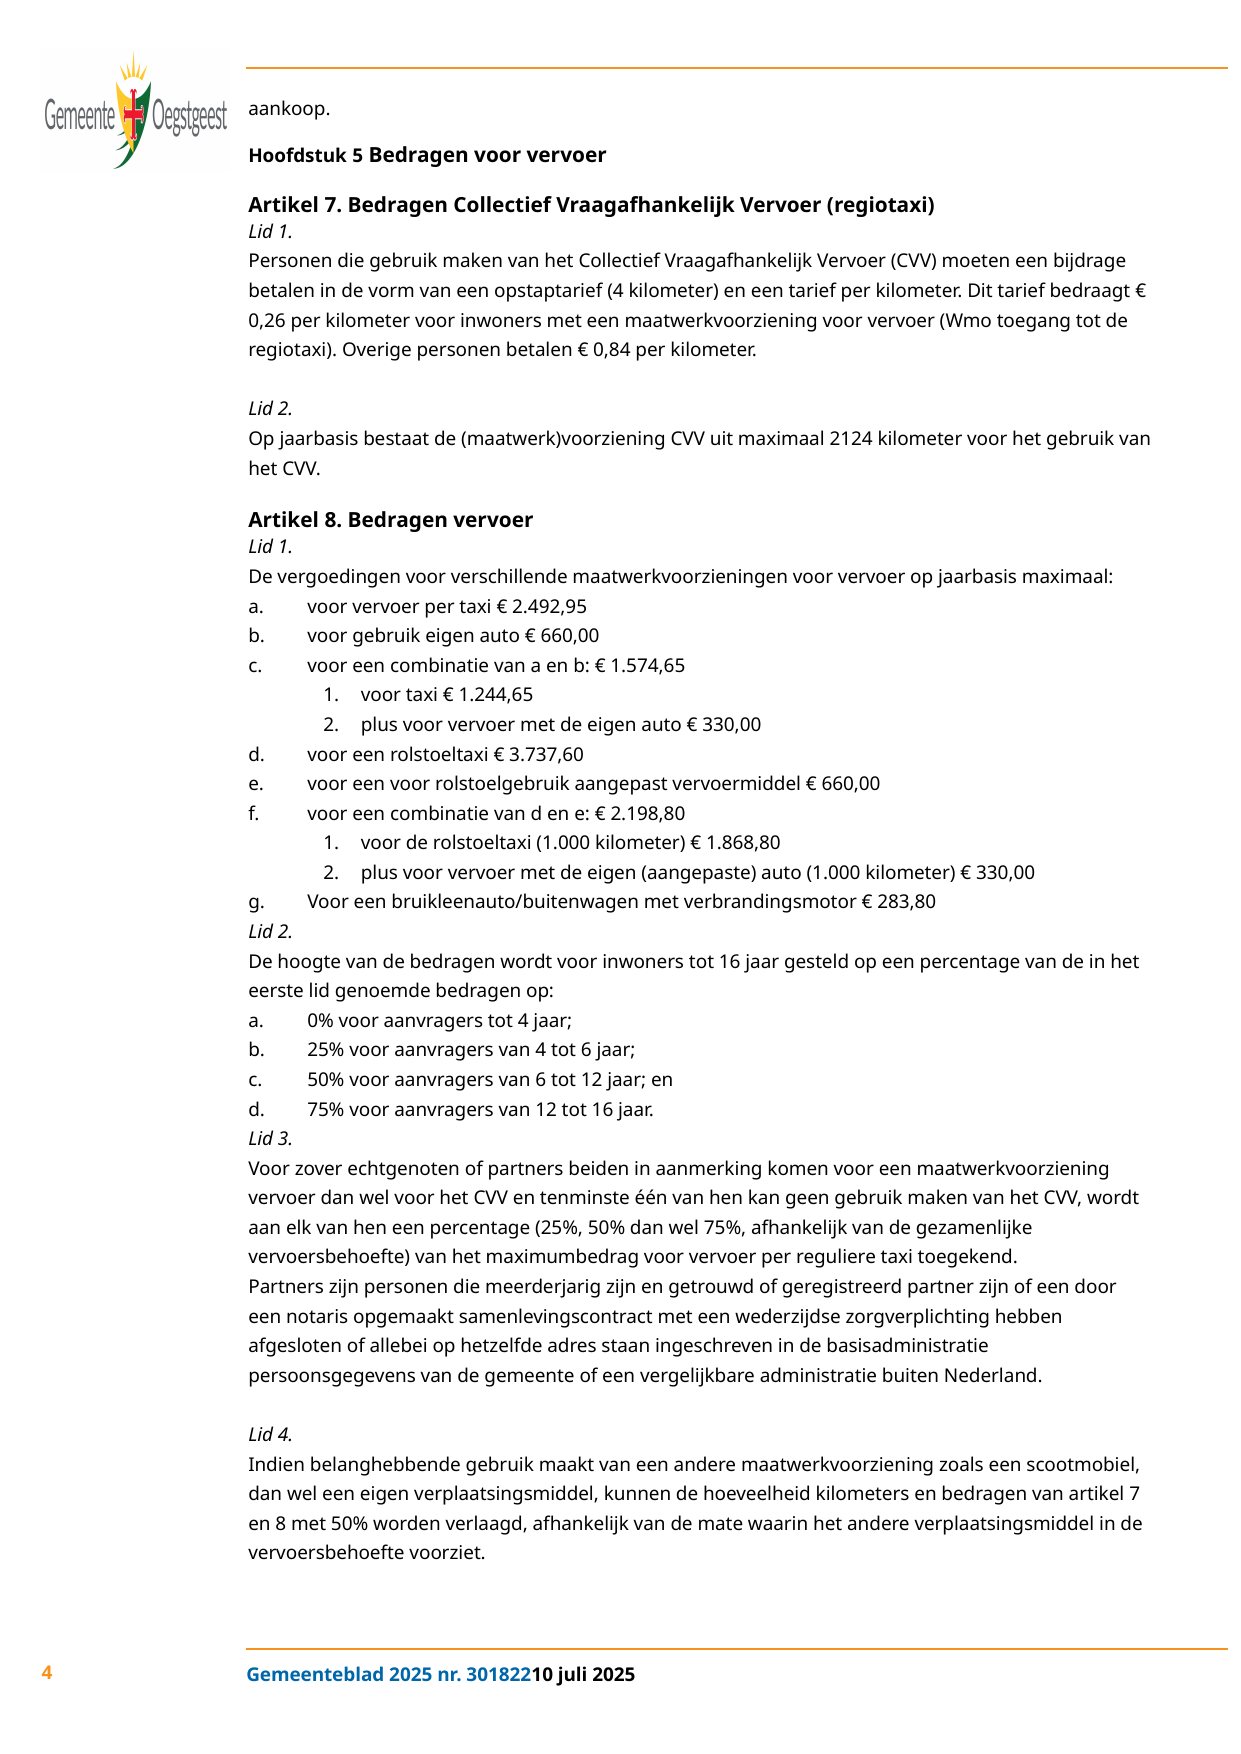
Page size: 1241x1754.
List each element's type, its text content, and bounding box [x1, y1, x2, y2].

list voor een combinatie van a en b: € 1.574,65 [248, 652, 1152, 678]
text Lid 1. [248, 218, 1152, 244]
list voor de rolstoeltaxi (1.000 kilometer) € 1.868,80 [323, 829, 1152, 855]
text Partners zijn personen die meerderjarig zijn en getrouwd of geregistreerd partner zijn of een door een notaris opgemaakt samenlevingscontract met een wederzijdse zorgverplichting hebben afgesloten of allebei op hetzelfde adres staan ingeschreven in de basisadministratie persoonsgegevens van de gemeente of een vergelijkbare administratie buiten Nederland. [248, 1273, 1152, 1388]
text Artikel 7. Bedragen Collectief Vraagafhankelijk Vervoer (regiotaxi) [248, 190, 1152, 218]
list 25% voor aanvragers van 4 tot 6 jaar; [248, 1037, 1152, 1062]
text Op jaarbasis bestaat de (maatwerk)voorziening CVV uit maximaal 2124 kilometer voor het gebruik van het CVV. [248, 425, 1152, 481]
list voor gebruik eigen auto € 660,00 [248, 622, 1152, 648]
picture [41, 47, 231, 172]
list voor vervoer per taxi € 2.492,95 [248, 593, 1152, 618]
text Voor zover echtgenoten of partners beiden in aanmerking komen voor een maatwerkvoorziening vervoer dan wel voor het CVV en tenminste één van hen kan geen gebruik maken van het CVV, wordt aan elk van hen een percentage (25%, 50% dan wel 75%, afhankelijk van de gezamenlijke vervoersbehoefte) van het maximumbedrag voor vervoer per reguliere taxi toegekend. [248, 1155, 1152, 1269]
list 50% voor aanvragers van 6 tot 12 jaar; en [248, 1066, 1152, 1092]
text aankoop. [248, 95, 1152, 121]
list voor taxi € 1.244,65 [323, 682, 1152, 707]
list voor een combinatie van d en e: € 2.198,80 [248, 800, 1152, 826]
text Lid 4. [248, 1421, 1152, 1447]
text Lid 3. [248, 1125, 1152, 1151]
text Lid 2. [248, 396, 1152, 421]
text Hoofdstuk 5 Bedragen voor vervoer [248, 140, 1152, 169]
text Indien belanghebbende gebruik maakt van een andere maatwerkvoorziening zoals een scootmobiel, dan wel een eigen verplaatsingsmiddel, kunnen de hoeveelheid kilometers en bedragen van artikel 7 en 8 met 50% worden verlaagd, afhankelijk van de mate waarin het andere verplaatsingsmiddel in de vervoersbehoefte voorziet. [248, 1451, 1152, 1565]
list plus voor vervoer met de eigen (aangepaste) auto (1.000 kilometer) € 330,00 [323, 859, 1152, 885]
text Lid 2. [248, 918, 1152, 944]
list voor een rolstoeltaxi € 3.737,60 [248, 741, 1152, 766]
text Artikel 8. Bedragen vervoer [248, 505, 1152, 534]
text Personen die gebruik maken van het Collectief Vraagafhankelijk Vervoer (CVV) moeten een bijdrage betalen in de vorm van een opstaptarief (4 kilometer) en een tarief per kilometer. Dit tarief bedraagt € 0,26 per kilometer voor inwoners met een maatwerkvoorziening voor vervoer (Wmo toegang tot de regiotaxi). Overige personen betalen € 0,84 per kilometer. [248, 248, 1152, 362]
text Lid 1. [248, 534, 1152, 559]
list voor een voor rolstoelgebruik aangepast vervoermiddel € 660,00 [248, 770, 1152, 796]
text De vergoedingen voor verschillende maatwerkvoorzieningen voor vervoer op jaarbasis maximaal: [248, 563, 1152, 589]
list plus voor vervoer met de eigen auto € 330,00 [323, 711, 1152, 737]
text De hoogte van de bedragen wordt voor inwoners tot 16 jaar gesteld op een percentage van de in het eerste lid genoemde bedragen op: [248, 948, 1152, 1003]
list 0% voor aanvragers tot 4 jaar; [248, 1007, 1152, 1033]
list Voor een bruikleenauto/buitenwagen met verbrandingsmotor € 283,80 [248, 889, 1152, 914]
list 75% voor aanvragers van 12 tot 16 jaar. [248, 1096, 1152, 1121]
